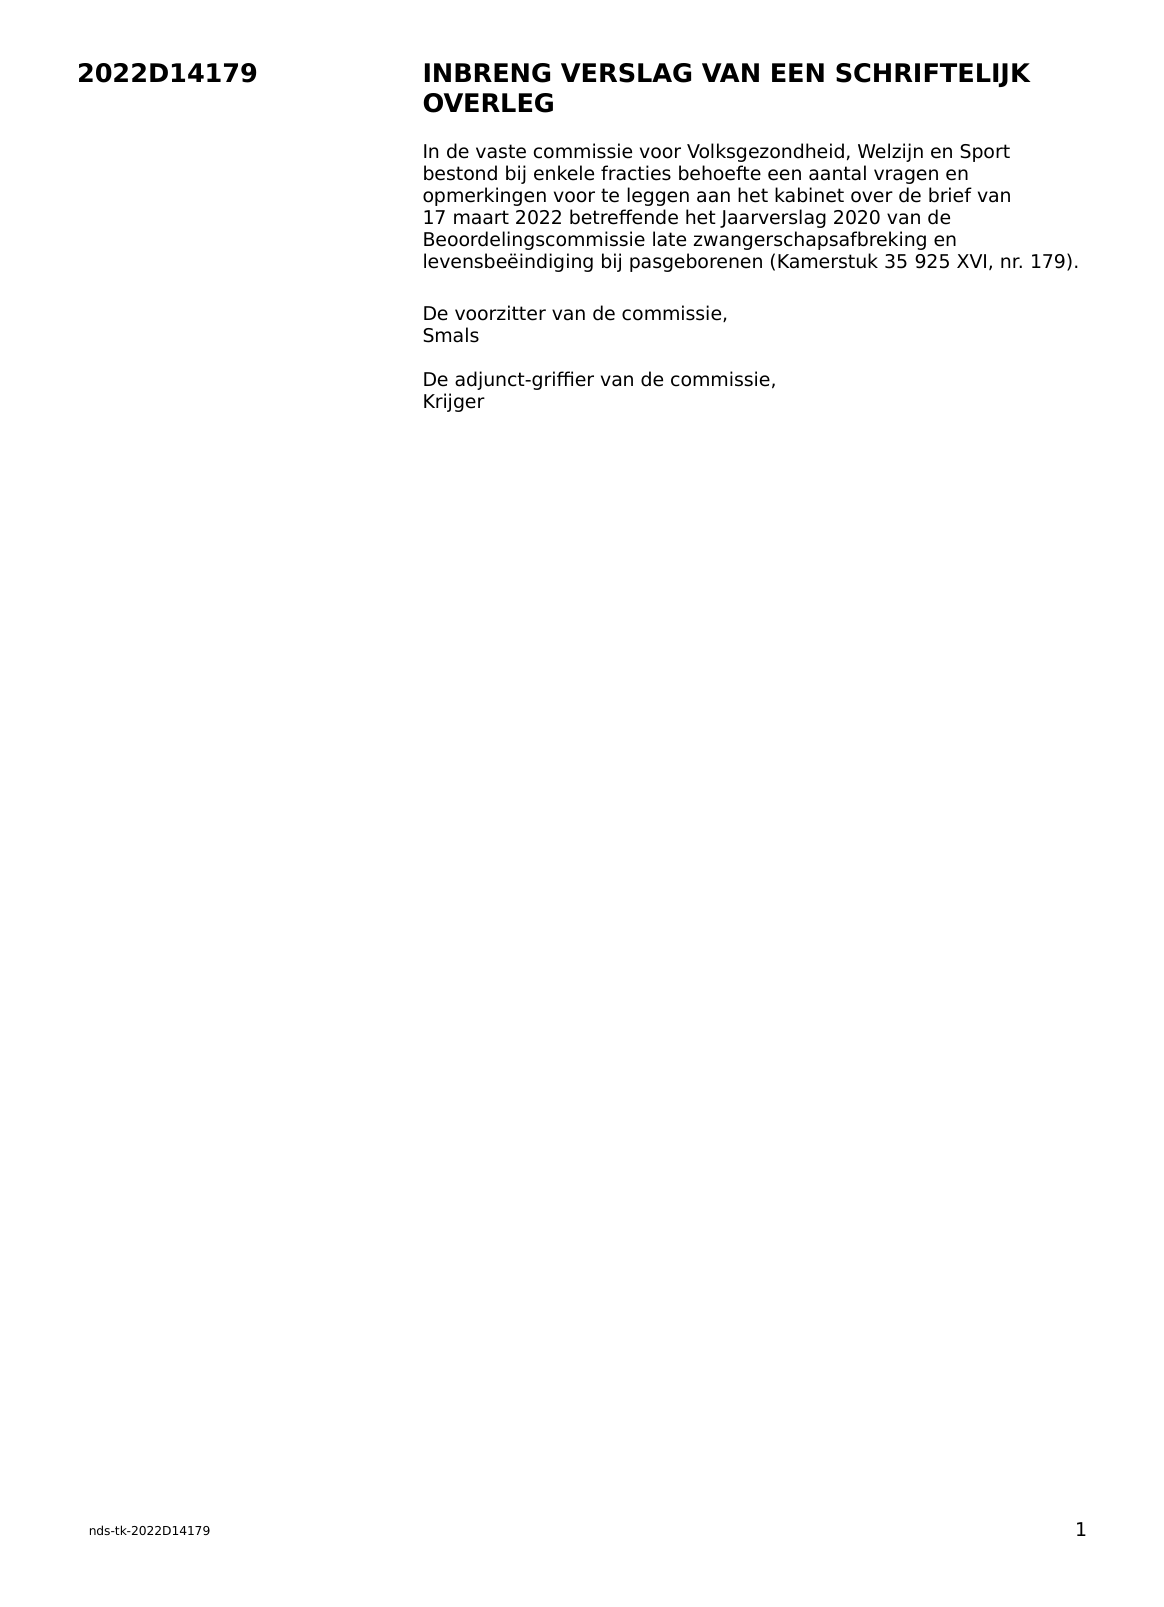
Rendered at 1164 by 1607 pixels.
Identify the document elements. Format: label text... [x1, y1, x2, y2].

text 2022D14179 INBRENG VERSLAG VAN EEN SCHRIFTELIJK OVERLEG [77, 59, 1087, 118]
text De adjunct-griffier van de commissie, Krijger [422, 369, 1087, 413]
text nds-tk-2022D14179 [88, 1524, 323, 1538]
text In de vaste commissie voor Volksgezondheid, Welzijn en Sport bestond bij enkele fracties behoefte een aantal vragen en opmerkingen voor te leggen aan het kabinet over de brief van 17 maart 2022 betreffende het Jaarverslag 2020 van de Beoordelingscommissie late zwangerschapsafbreking en levensbeëindiging bij pasgeborenen (Kamerstuk 35 925 XVI, nr. 179). [422, 141, 1087, 272]
text De voorzitter van de commissie, Smals [422, 302, 1087, 346]
